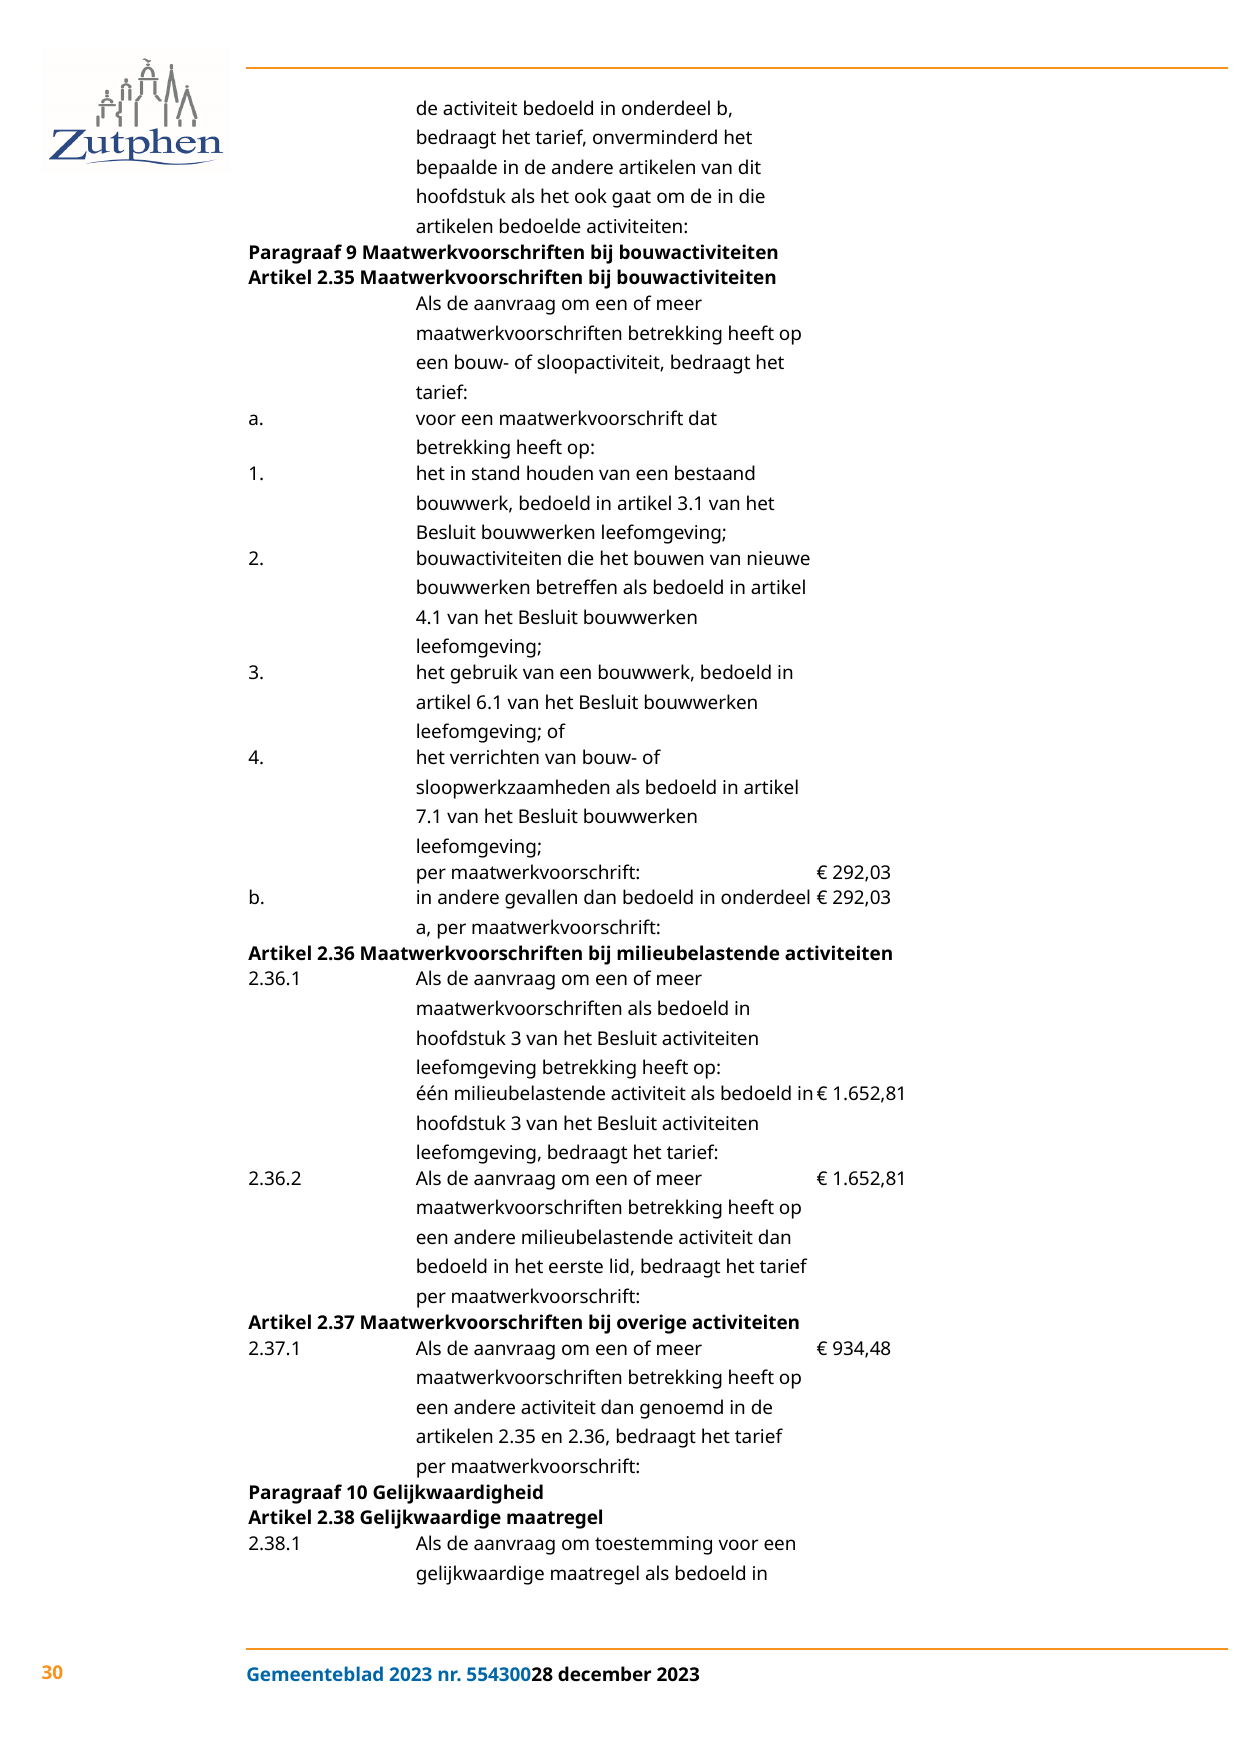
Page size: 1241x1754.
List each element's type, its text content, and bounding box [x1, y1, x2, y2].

table_cell Artikel 2.35 Maatwerkvoorschriften bij bouwactiviteiten [248, 265, 1152, 290]
table_cell voor een maatwerkvoorschrift dat betrekking heeft op: [416, 405, 816, 460]
table_cell [816, 660, 984, 744]
table_cell [816, 290, 984, 405]
table_cell [816, 545, 984, 659]
table_cell Als de aanvraag om toestemming voor een gelijkwaardige maatregel als bedoeld in [416, 1530, 816, 1586]
table_cell per maatwerkvoorschrift: [416, 859, 816, 884]
table_cell [984, 545, 1152, 659]
table_cell de activiteit bedoeld in onderdeel b, bedraagt het tarief, onverminderd het bepaalde in de andere artikelen van dit hoofdstuk als het ook gaat om de in die artikelen bedoelde activiteiten: [416, 95, 816, 239]
table_cell [816, 1530, 984, 1586]
table_cell € 292,03 [816, 859, 984, 884]
table_cell [984, 1335, 1152, 1479]
table_cell [984, 1080, 1152, 1165]
table_cell het verrichten van bouw- of sloopwerkzaamheden als bedoeld in artikel 7.1 van het Besluit bouwwerken leefomgeving; [416, 744, 816, 859]
table_cell [984, 859, 1152, 884]
table_cell [984, 966, 1152, 1080]
table_cell [248, 1080, 416, 1165]
table_cell 1. [248, 460, 416, 545]
table_cell één milieubelastende activiteit als bedoeld in hoofdstuk 3 van het Besluit activiteiten leefomgeving, bedraagt het tarief: [416, 1080, 816, 1165]
table_cell [984, 405, 1152, 460]
table_cell € 1.652,81 [816, 1080, 984, 1165]
table_cell 2.36.1 [248, 966, 416, 1080]
table_cell Artikel 2.36 Maatwerkvoorschriften bij milieubelastende activiteiten [248, 940, 1152, 966]
table_cell [984, 460, 1152, 545]
table_cell Als de aanvraag om een of meer maatwerkvoorschriften betrekking heeft op een bouw- of sloopactiviteit, bedraagt het tarief: [416, 290, 816, 405]
table_cell Paragraaf 10 Gelijkwaardigheid [248, 1479, 1152, 1504]
table_cell het in stand houden van een bestaand bouwwerk, bedoeld in artikel 3.1 van het Besluit bouwwerken leefomgeving; [416, 460, 816, 545]
table_cell [816, 744, 984, 859]
table_cell 2. [248, 545, 416, 659]
table_cell bouwactiviteiten die het bouwen van nieuwe bouwwerken betreffen als bedoeld in artikel 4.1 van het Besluit bouwwerken leefomgeving; [416, 545, 816, 659]
table_cell [984, 1530, 1152, 1586]
table_cell Artikel 2.37 Maatwerkvoorschriften bij overige activiteiten [248, 1309, 1152, 1335]
table_cell [984, 660, 1152, 744]
table_cell [816, 405, 984, 460]
table_cell 3. [248, 660, 416, 744]
table_cell in andere gevallen dan bedoeld in onderdeel a, per maatwerkvoorschrift: [416, 885, 816, 940]
table_cell [984, 290, 1152, 405]
table_cell Als de aanvraag om een of meer maatwerkvoorschriften als bedoeld in hoofdstuk 3 van het Besluit activiteiten leefomgeving betrekking heeft op: [416, 966, 816, 1080]
table_cell 4. [248, 744, 416, 859]
table_cell € 1.652,81 [816, 1165, 984, 1309]
table_cell a. [248, 405, 416, 460]
table_cell [984, 744, 1152, 859]
table_cell Artikel 2.38 Gelijkwaardige maatregel [248, 1505, 1152, 1530]
table_cell Als de aanvraag om een of meer maatwerkvoorschriften betrekking heeft op een andere milieubelastende activiteit dan bedoeld in het eerste lid, bedraagt het tarief per maatwerkvoorschrift: [416, 1165, 816, 1309]
table_cell het gebruik van een bouwwerk, bedoeld in artikel 6.1 van het Besluit bouwwerken leefomgeving; of [416, 660, 816, 744]
table_cell [248, 859, 416, 884]
table_cell [984, 885, 1152, 940]
table_cell [816, 460, 984, 545]
table_cell 2.38.1 [248, 1530, 416, 1586]
table_cell [984, 1165, 1152, 1309]
table_cell [816, 95, 984, 239]
table_cell € 934,48 [816, 1335, 984, 1479]
table_cell € 292,03 [816, 885, 984, 940]
table_cell 2.37.1 [248, 1335, 416, 1479]
table_cell 2.36.2 [248, 1165, 416, 1309]
picture [41, 47, 231, 172]
table_cell [248, 290, 416, 405]
table_cell b. [248, 885, 416, 940]
table_cell [248, 95, 416, 239]
table_cell [984, 95, 1152, 239]
table_cell [816, 966, 984, 1080]
table_cell Als de aanvraag om een of meer maatwerkvoorschriften betrekking heeft op een andere activiteit dan genoemd in de artikelen 2.35 en 2.36, bedraagt het tarief per maatwerkvoorschrift: [416, 1335, 816, 1479]
table_cell Paragraaf 9 Maatwerkvoorschriften bij bouwactiviteiten [248, 239, 1152, 264]
